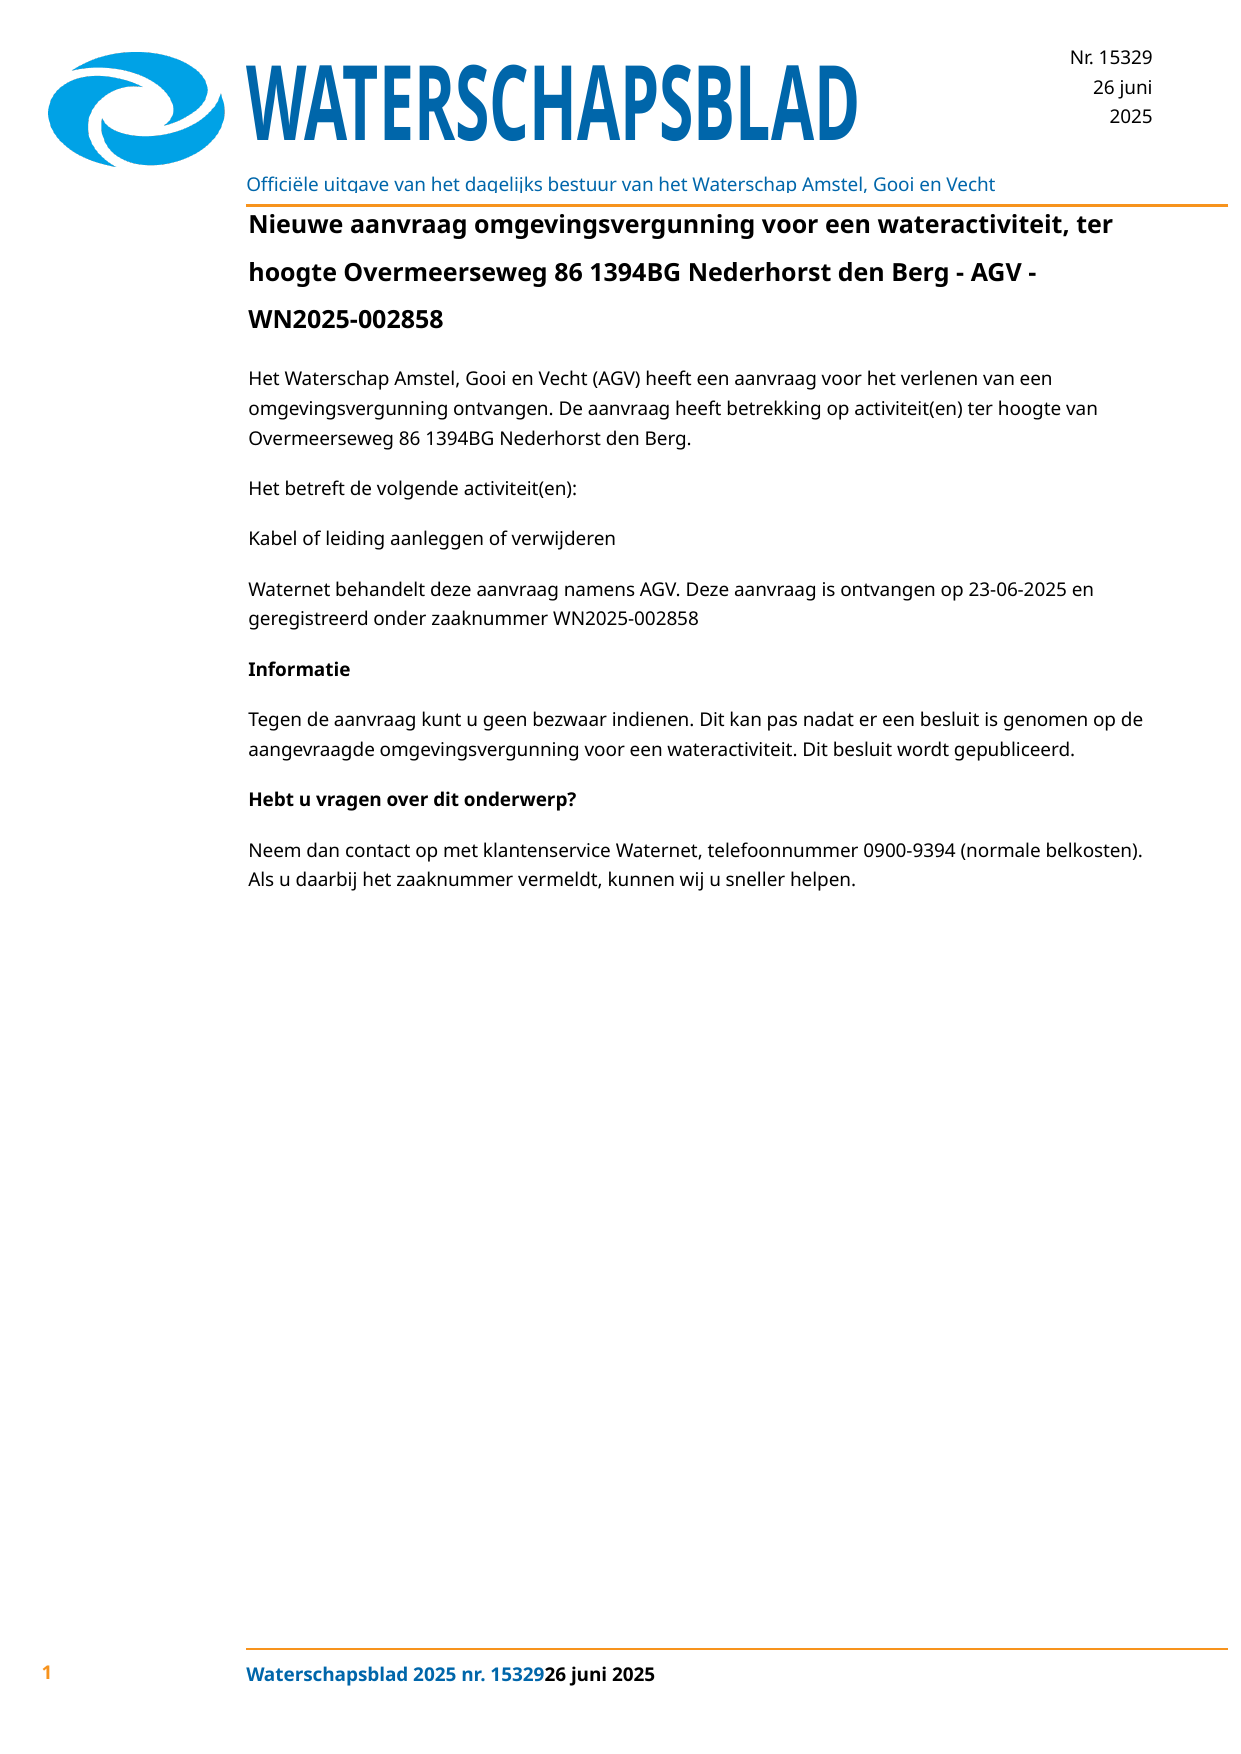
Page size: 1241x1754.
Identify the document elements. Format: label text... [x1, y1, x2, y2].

text Waternet behandelt deze aanvraag namens AGV. Deze aanvraag is ontvangen op 23-06-2025 en geregistreerd onder zaaknummer WN2025-002858 [248, 576, 1152, 631]
text Nieuwe aanvraag omgevingsvergunning voor een wateractiviteit, ter hoogte Overmeerseweg 86 1394BG Nederhorst den Berg - AGV - WN2025-002858 [248, 207, 1152, 336]
text Tegen de aanvraag kunt u geen bezwaar indienen. Dit kan pas nadat er een besluit is genomen op de aangevraagde omgevingsvergunning voor een wateractiviteit. Dit besluit wordt gepubliceerd. [248, 706, 1152, 762]
text Hebt u vragen over dit onderwerp? [248, 786, 1152, 812]
text Het Waterschap Amstel, Gooi en Vecht (AGV) heeft een aanvraag voor het verlenen van een omgevingsvergunning ontvangen. De aanvraag heeft betrekking op activiteit(en) ter hoogte van Overmeerseweg 86 1394BG Nederhorst den Berg. [248, 366, 1152, 450]
text Informatie [248, 656, 1152, 682]
text Kabel of leiding aanleggen of verwijderen [248, 526, 1152, 551]
text Neem dan contact op met klantenservice Waternet, telefoonnummer 0900-9394 (normale belkosten). Als u daarbij het zaaknummer vermeldt, kunnen wij u sneller helpen. [248, 837, 1152, 892]
text Het betreft de volgende activiteit(en): [248, 475, 1152, 501]
picture [41, 47, 231, 172]
